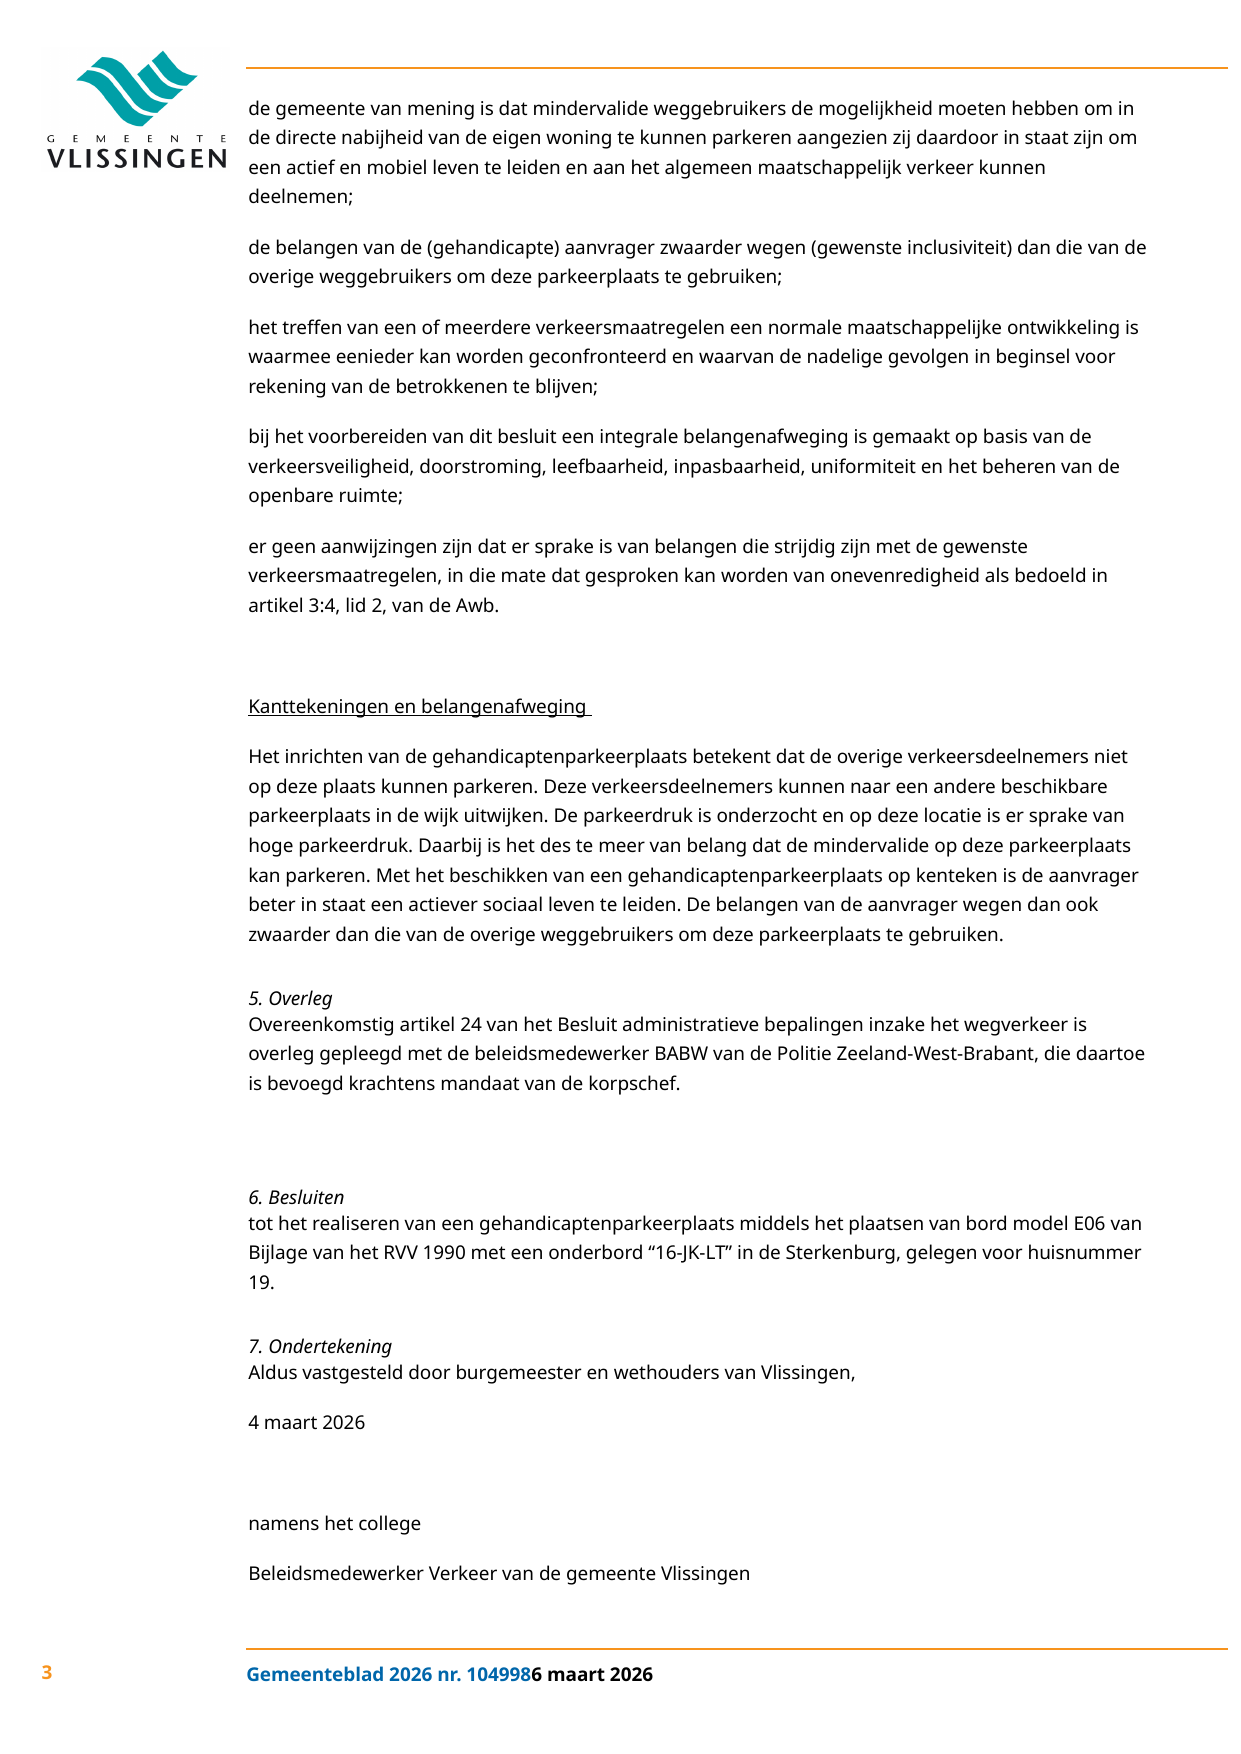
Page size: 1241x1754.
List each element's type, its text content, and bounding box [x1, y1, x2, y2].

text er geen aanwijzingen zijn dat er sprake is van belangen die strijdig zijn met de gewenste verkeersmaatregelen, in die mate dat gesproken kan worden van onevenredigheid als bedoeld in artikel 3:4, lid 2, van de Awb. [248, 533, 1152, 618]
text Aldus vastgesteld door burgemeester en wethouders van Vlissingen, [248, 1359, 1152, 1384]
text 7. Ondertekening [248, 1333, 1152, 1359]
text de belangen van de (gehandicapte) aanvrager zwaarder wegen (gewenste inclusiviteit) dan die van de overige weggebruikers om deze parkeerplaats te gebruiken; [248, 234, 1152, 289]
picture [41, 47, 231, 172]
text het treffen van een of meerdere verkeersmaatregelen een normale maatschappelijke ontwikkeling is waarmee eenieder kan worden geconfronteerd en waarvan de nadelige gevolgen in beginsel voor rekening van de betrokkenen te blijven; [248, 314, 1152, 399]
text bij het voorbereiden van dit besluit een integrale belangenafweging is gemaakt op basis van de verkeersveiligheid, doorstroming, leefbaarheid, inpasbaarheid, uniformiteit en het beheren van de openbare ruimte; [248, 423, 1152, 508]
text namens het college [248, 1510, 1152, 1536]
text 4 maart 2026 [248, 1409, 1152, 1435]
text Het inrichten van de gehandicaptenparkeerplaats betekent dat de overige verkeersdeelnemers niet op deze plaats kunnen parkeren. Deze verkeersdeelnemers kunnen naar een andere beschikbare parkeerplaats in de wijk uitwijken. De parkeerdruk is onderzocht en op deze locatie is er sprake van hoge parkeerdruk. Daarbij is het des te meer van belang dat de mindervalide op deze parkeerplaats kan parkeren. Met het beschikken van een gehandicaptenparkeerplaats op kenteken is de aanvrager beter in staat een actiever sociaal leven te leiden. De belangen van de aanvrager wegen dan ook zwaarder dan die van de overige weggebruikers om deze parkeerplaats te gebruiken. [248, 743, 1152, 947]
text 5. Overleg [248, 985, 1152, 1011]
text 6. Besluiten [248, 1184, 1152, 1210]
text tot het realiseren van een gehandicaptenparkeerplaats middels het plaatsen van bord model E06 van Bijlage van het RVV 1990 met een onderbord “16-JK-LT” in de Sterkenburg, gelegen voor huisnummer 19. [248, 1210, 1152, 1295]
text Kanttekeningen en belangenafweging [248, 693, 1152, 719]
text Overeenkomstig artikel 24 van het Besluit administratieve bepalingen inzake het wegverkeer is overleg gepleegd met de beleidsmedewerker BABW van de Politie Zeeland-West-Brabant, die daartoe is bevoegd krachtens mandaat van de korpschef. [248, 1011, 1152, 1096]
text de gemeente van mening is dat mindervalide weggebruikers de mogelijkheid moeten hebben om in de directe nabijheid van de eigen woning te kunnen parkeren aangezien zij daardoor in staat zijn om een actief en mobiel leven te leiden en aan het algemeen maatschappelijk verkeer kunnen deelnemen; [248, 95, 1152, 209]
text Beleidsmedewerker Verkeer van de gemeente Vlissingen [248, 1561, 1152, 1586]
